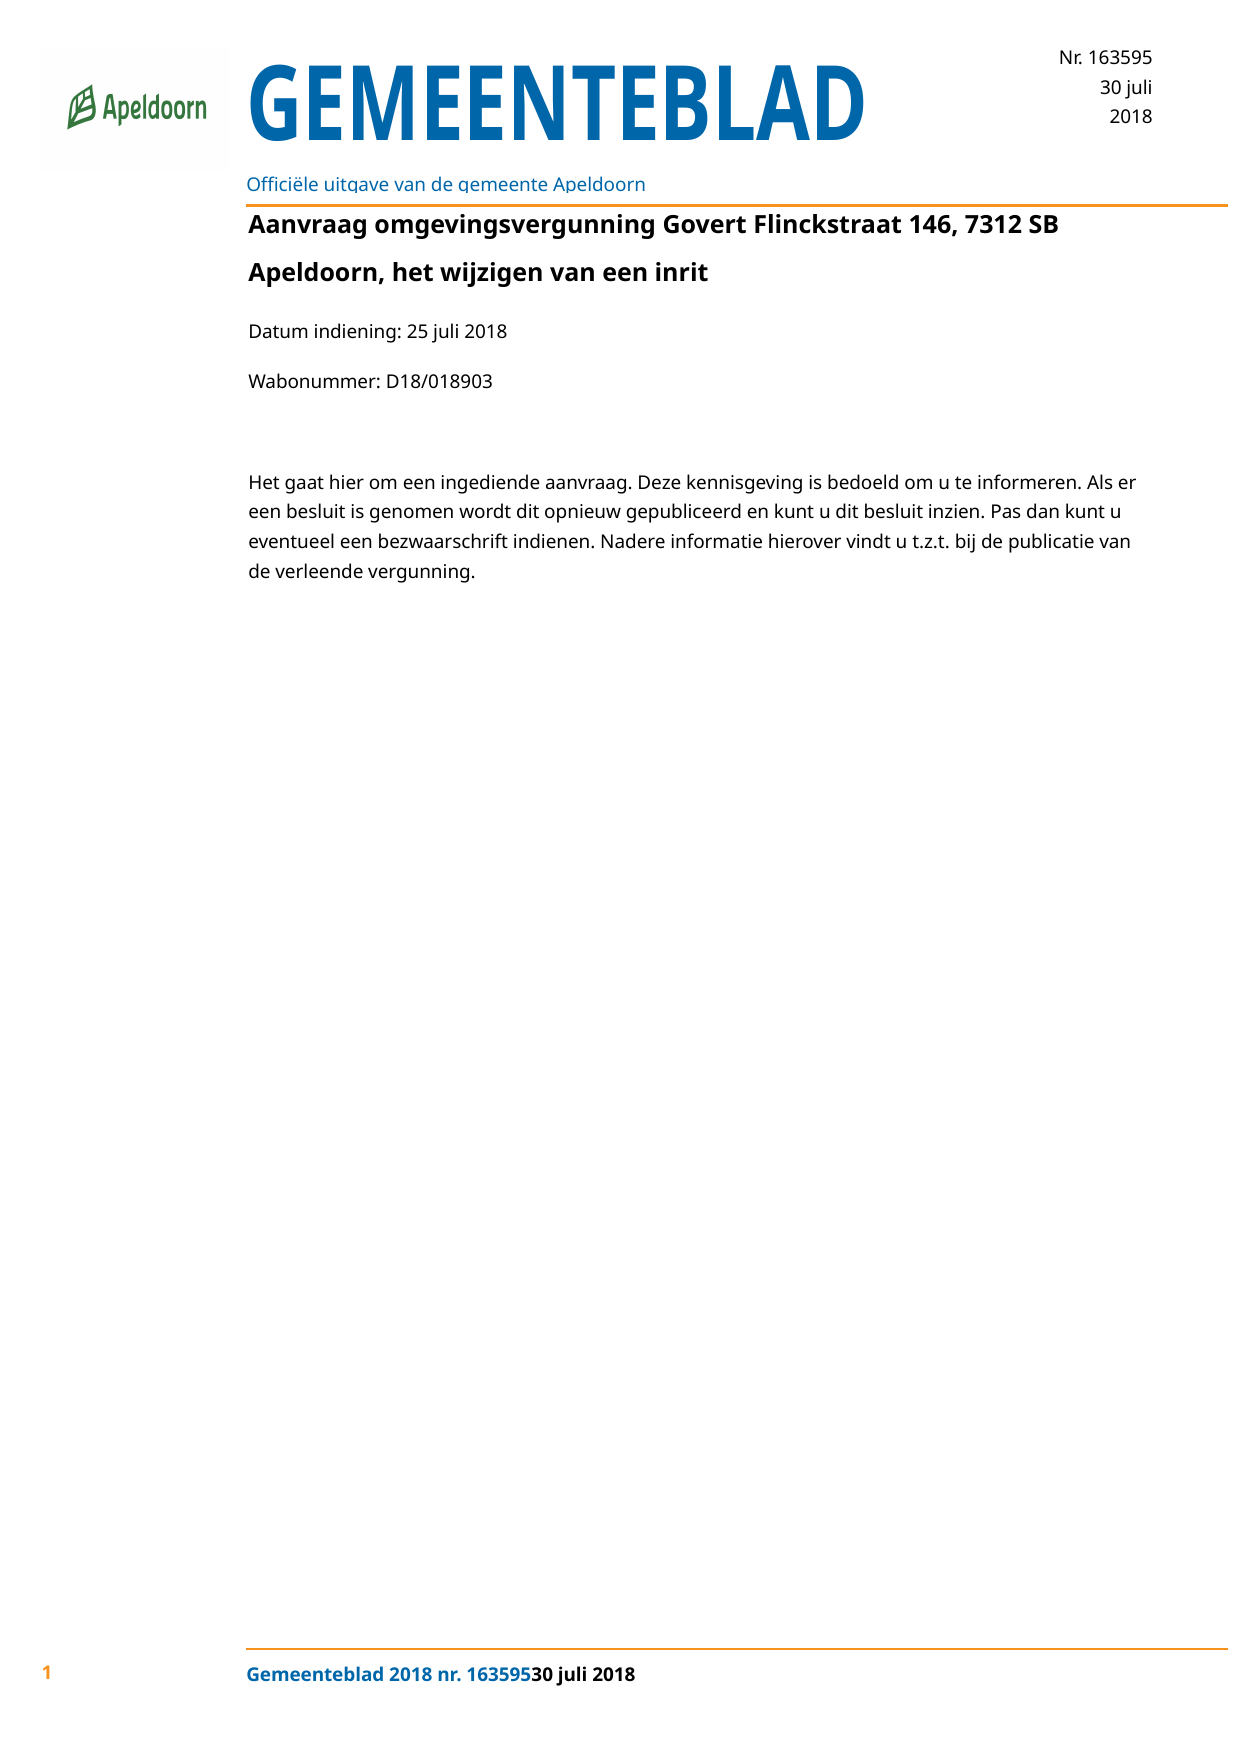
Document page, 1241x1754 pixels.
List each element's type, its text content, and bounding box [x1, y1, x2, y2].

text Het gaat hier om een ingediende aanvraag. Deze kennisgeving is bedoeld om u te informeren. Als er een besluit is genomen wordt dit opnieuw gepubliceerd en kunt u dit besluit inzien. Pas dan kunt u eventueel een bezwaarschrift indienen. Nadere informatie hierover vindt u t.z.t. bij de publicatie van de verleende vergunning. [248, 469, 1152, 584]
text Aanvraag omgevingsvergunning Govert Flinckstraat 146, 7312 SB Apeldoorn, het wijzigen van een inrit [248, 207, 1152, 288]
text Wabonummer: D18/018903 [248, 368, 1152, 394]
picture [41, 47, 231, 172]
text Datum indiening: 25 juli 2018 [248, 318, 1152, 344]
